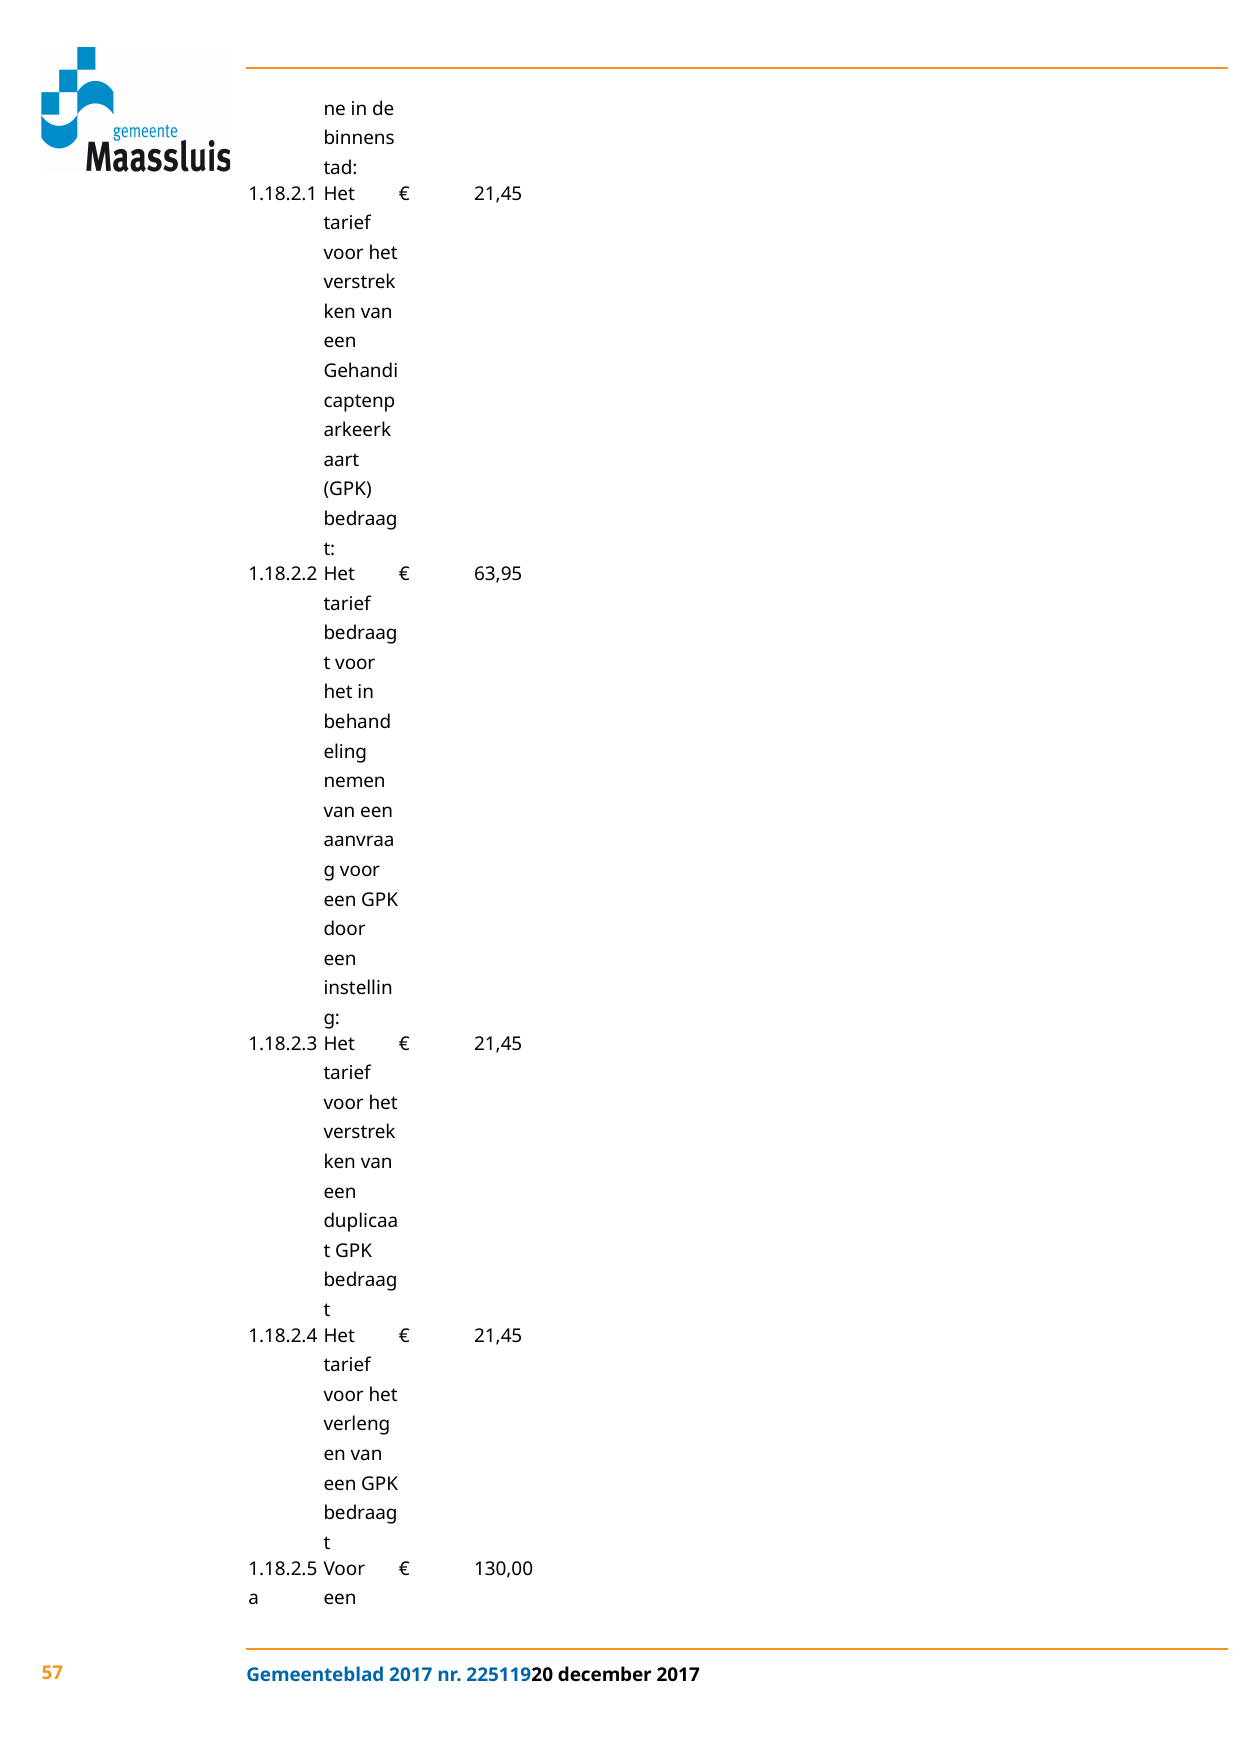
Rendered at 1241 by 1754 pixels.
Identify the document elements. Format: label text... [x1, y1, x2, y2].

table_cell € [399, 180, 474, 560]
table_cell 21,45 [474, 180, 549, 560]
table_cell 130,00 [474, 1555, 549, 1610]
table_cell Het tarief bedraagt voor het in behandeling nemen van een aanvraag voor een GPK door een instelling: [323, 560, 398, 1030]
table_cell 1.18.2.3 [248, 1030, 323, 1322]
table_cell Het tarief voor het verstrekken van een Gehandicaptenparkeerkaart (GPK) bedraagt: [323, 180, 398, 560]
table_cell 1.18.2.2 [248, 560, 323, 1030]
table_cell [399, 95, 474, 180]
table_cell 1.18.2.5a [248, 1555, 323, 1610]
table_cell € [399, 1322, 474, 1555]
table_cell 1.18.2.4 [248, 1322, 323, 1555]
table_cell 63,95 [474, 560, 549, 1030]
table_cell 21,45 [474, 1322, 549, 1555]
table_cell 1.18.2.1 [248, 180, 323, 560]
table_cell ne in de binnenstad: [323, 95, 398, 180]
table_cell [474, 95, 549, 180]
table_cell Het tarief voor het verstrekken van een duplicaat GPK bedraagt [323, 1030, 398, 1322]
picture [41, 47, 231, 172]
table_cell € [399, 1030, 474, 1322]
table_cell € [399, 560, 474, 1030]
table_cell € [399, 1555, 474, 1610]
table_cell Het tarief voor het verlengen van een GPK bedraagt [323, 1322, 398, 1555]
table_cell [248, 95, 323, 180]
picture [41, 47, 77, 92]
table_cell 21,45 [474, 1030, 549, 1322]
table_cell Voor een [323, 1555, 398, 1610]
